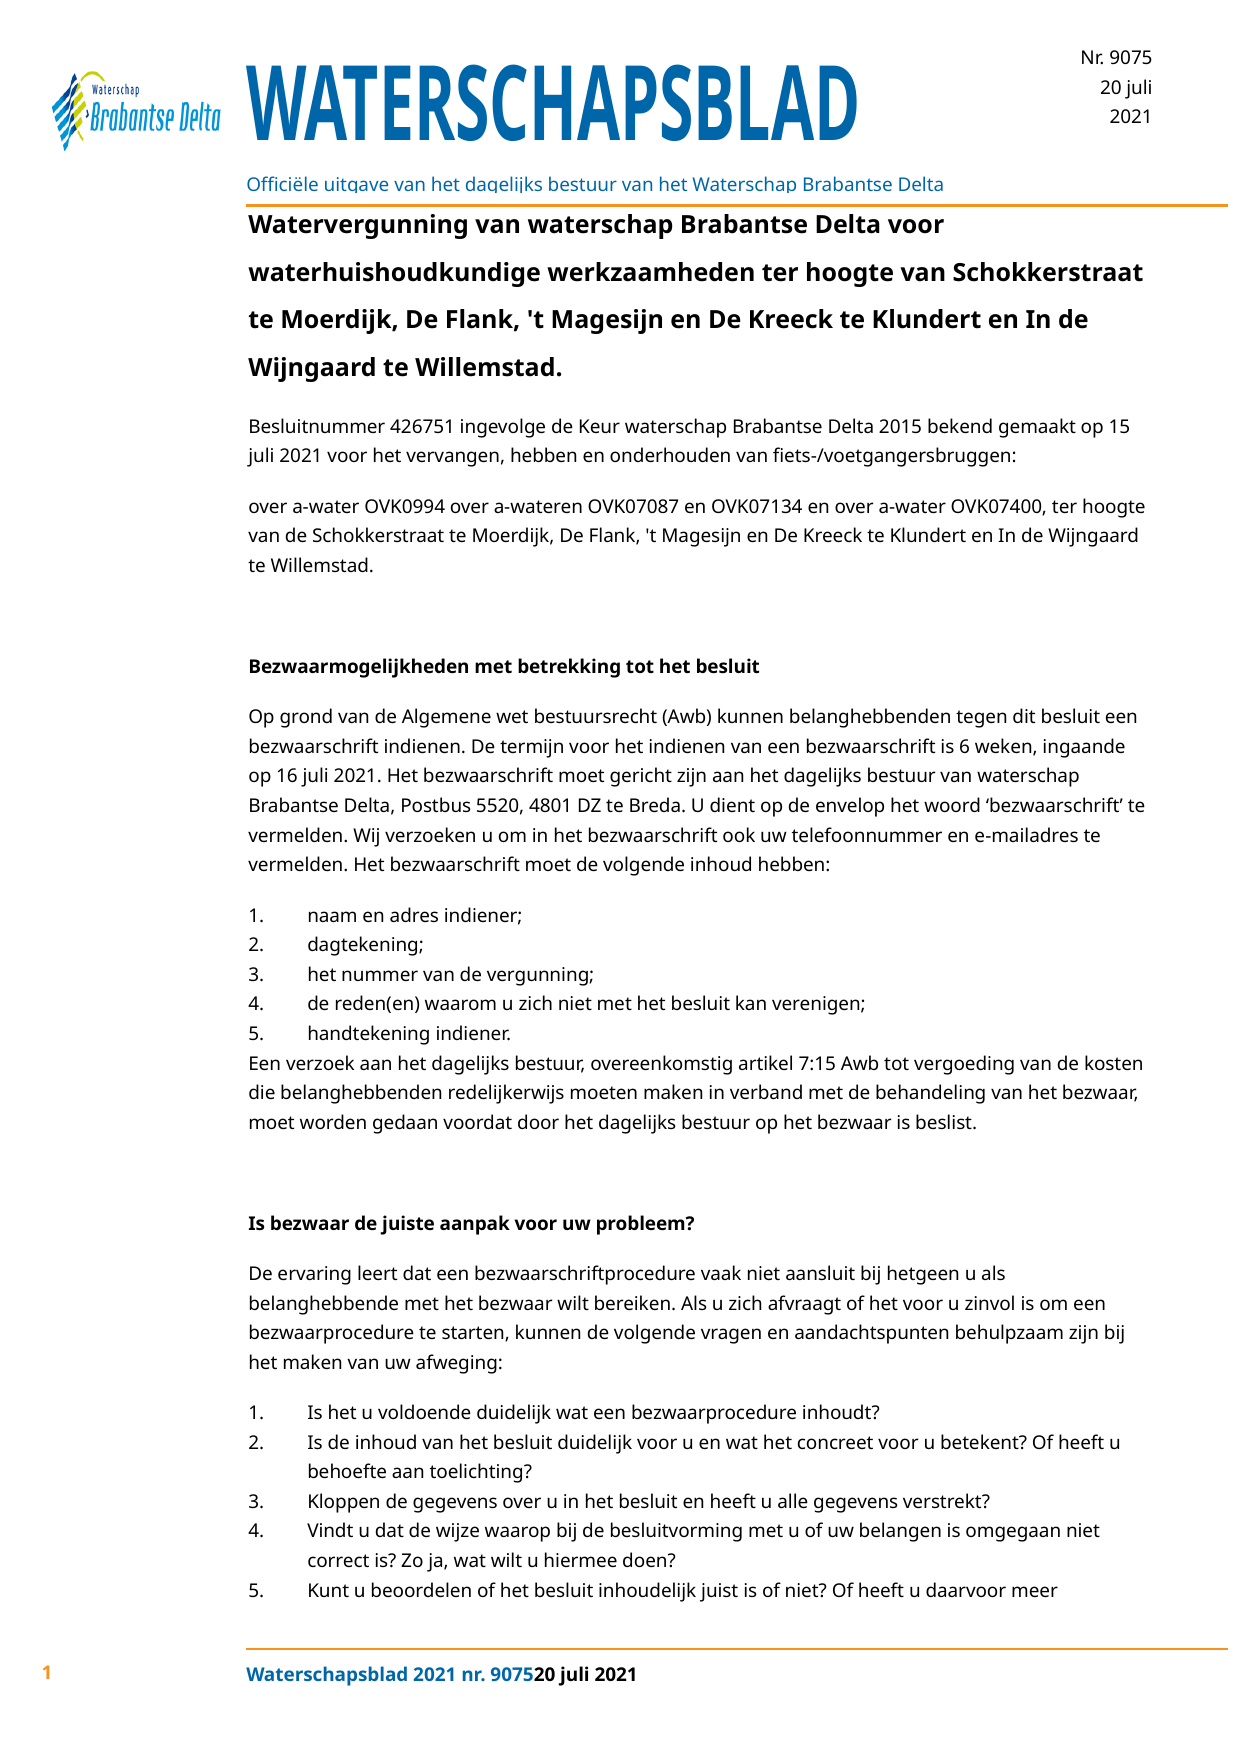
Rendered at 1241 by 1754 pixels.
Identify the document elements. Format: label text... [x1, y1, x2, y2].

text Is bezwaar de juiste aanpak voor uw probleem? [248, 1210, 1152, 1236]
text over a-water OVK0994 over a-wateren OVK07087 en OVK07134 en over a-water OVK07400, ter hoogte van de Schokkerstraat te Moerdijk, De Flank, 't Magesijn en De Kreeck te Klundert en In de Wijngaard te Willemstad. [248, 493, 1152, 578]
text De ervaring leert dat een bezwaarschriftprocedure vaak niet aansluit bij hetgeen u als belanghebbende met het bezwaar wilt bereiken. Als u zich afvraagt of het voor u zinvol is om een bezwaarprocedure te starten, kunnen de volgende vragen en aandachtspunten behulpzaam zijn bij het maken van uw afweging: [248, 1260, 1152, 1375]
text Een verzoek aan het dagelijks bestuur, overeenkomstig artikel 7:15 Awb tot vergoeding van de kosten die belanghebbenden redelijkerwijs moeten maken in verband met de behandeling van het bezwaar, moet worden gedaan voordat door het dagelijks bestuur op het bezwaar is beslist. [248, 1050, 1152, 1135]
list naam en adres indiener; [248, 902, 1152, 928]
list de reden(en) waarom u zich niet met het besluit kan verenigen; [248, 991, 1152, 1016]
list het nummer van de vergunning; [248, 961, 1152, 987]
list Is het u voldoende duidelijk wat een bezwaarprocedure inhoudt? [248, 1399, 1152, 1425]
text Besluitnummer 426751 ingevolge de Keur waterschap Brabantse Delta 2015 bekend gemaakt op 15 juli 2021 voor het vervangen, hebben en onderhouden van fiets-/voetgangersbruggen: [248, 413, 1152, 468]
list handtekening indiener. [248, 1020, 1152, 1046]
list Vindt u dat de wijze waarop bij de besluitvorming met u of uw belangen is omgegaan niet correct is? Zo ja, wat wilt u hiermee doen? [248, 1518, 1152, 1573]
list Is de inhoud van het besluit duidelijk voor u en wat het concreet voor u betekent? Of heeft u behoefte aan toelichting? [248, 1429, 1152, 1484]
list Kunt u beoordelen of het besluit inhoudelijk juist is of niet? Of heeft u daarvoor meer [248, 1577, 1152, 1603]
text Watervergunning van waterschap Brabantse Delta voor waterhuishoudkundige werkzaamheden ter hoogte van Schokkerstraat te Moerdijk, De Flank, 't Magesijn en De Kreeck te Klundert en In de Wijngaard te Willemstad. [248, 207, 1152, 384]
list Kloppen de gegevens over u in het besluit en heeft u alle gegevens verstrekt? [248, 1488, 1152, 1514]
list dagtekening; [248, 931, 1152, 957]
text Bezwaarmogelijkheden met betrekking tot het besluit [248, 653, 1152, 679]
text Op grond van de Algemene wet bestuursrecht (Awb) kunnen belanghebbenden tegen dit besluit een bezwaarschrift indienen. De termijn voor het indienen van een bezwaarschrift is 6 weken, ingaande op 16 juli 2021. Het bezwaarschrift moet gericht zijn aan het dagelijks bestuur van waterschap Brabantse Delta, Postbus 5520, 4801 DZ te Breda. U dient op de envelop het woord ‘bezwaarschrift’ te vermelden. Wij verzoeken u om in het bezwaarschrift ook uw telefoonnummer en e‑mailadres te vermelden. Het bezwaarschrift moet de volgende inhoud hebben: [248, 703, 1152, 877]
picture [41, 47, 231, 172]
